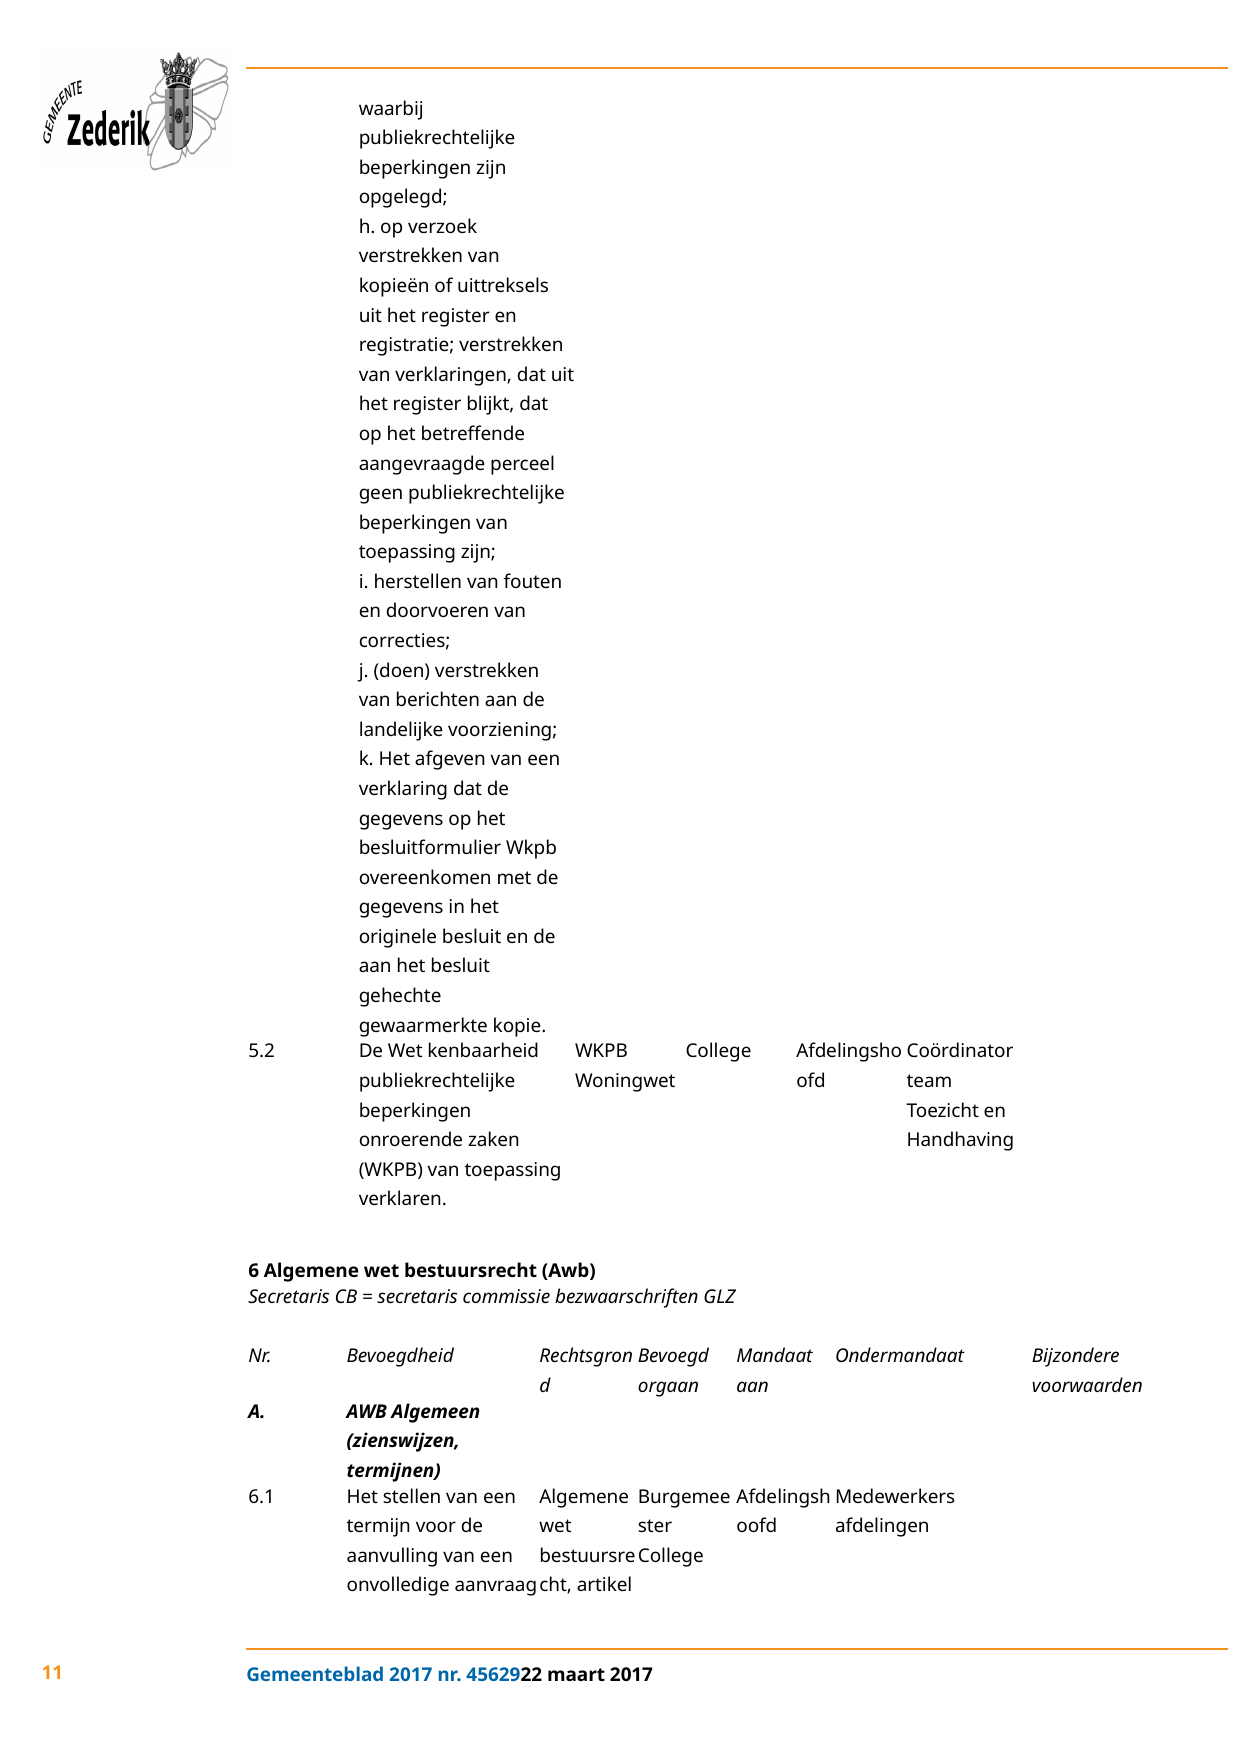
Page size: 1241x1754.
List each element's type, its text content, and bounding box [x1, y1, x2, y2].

table_cell A. [248, 1398, 346, 1483]
table_cell AWB Algemeen (zienswijzen, termijnen) [346, 1398, 539, 1483]
table_cell Burgemeester College [638, 1483, 736, 1597]
table_cell [248, 95, 358, 1038]
table_cell Het stellen van een termijn voor de aanvulling van een onvolledige aanvraag [346, 1483, 539, 1597]
table_cell [575, 95, 685, 1038]
table_cell [1032, 1398, 1152, 1483]
table_cell De Wet kenbaarheid publiekrechtelijke beperkingen onroerende zaken (WKPB) van toepassing verklaren. [359, 1038, 575, 1211]
table_cell [685, 95, 796, 1038]
table_cell Medewerkers afdelingen [835, 1483, 1032, 1597]
table_cell Coördinator team Toezicht en Handhaving [906, 1038, 1017, 1211]
table_header Bijzondere voorwaarden [1032, 1343, 1152, 1398]
table_cell [736, 1398, 835, 1483]
table_cell Afdelingshoofd [796, 1038, 906, 1211]
table_header Ondermandaat [835, 1343, 1032, 1398]
table_cell [1017, 95, 1152, 1038]
table_cell College [685, 1038, 796, 1211]
table_header Bevoegd orgaan [638, 1343, 736, 1398]
table_cell Algemene wet bestuursrecht, artikel [539, 1483, 638, 1597]
table_header Rechtsgrond [539, 1343, 638, 1398]
table_cell [1017, 1038, 1152, 1211]
table_cell 5.2 [248, 1038, 358, 1211]
table_cell [638, 1398, 736, 1483]
picture [41, 47, 231, 172]
table_cell 6.1 [248, 1483, 346, 1597]
table_header Bevoegdheid [346, 1343, 539, 1398]
table_cell [835, 1398, 1032, 1483]
table_cell [906, 95, 1017, 1038]
table_cell [539, 1398, 638, 1483]
table_header Mandaat aan [736, 1343, 835, 1398]
table_cell waarbij publiekrechtelijke beperkingen zijn opgelegd; h. op verzoek verstrekken van kopieën of uittreksels uit het register en registratie; verstrekken van verklaringen, dat uit het register blijkt, dat op het betreffende aangevraagde perceel geen publiekrechtelijke beperkingen van toepassing zijn; i. herstellen van fouten en doorvoeren van correcties; j. (doen) verstrekken van berichten aan de landelijke voorziening; k. Het afgeven van een verklaring dat de gegevens op het besluitformulier Wkpb overeenkomen met de gegevens in het originele besluit en de aan het besluit gehechte gewaarmerkte kopie. [359, 95, 575, 1038]
table_header Nr. [248, 1343, 346, 1398]
text Secretaris CB = secretaris commissie bezwaarschriften GLZ [248, 1283, 1152, 1309]
text 6 Algemene wet bestuursrecht (Awb) [248, 1258, 1152, 1283]
table_cell Afdelingshoofd [736, 1483, 835, 1597]
table_cell [1032, 1483, 1152, 1597]
table_cell [796, 95, 906, 1038]
table_cell WKPB Woningwet [575, 1038, 685, 1211]
